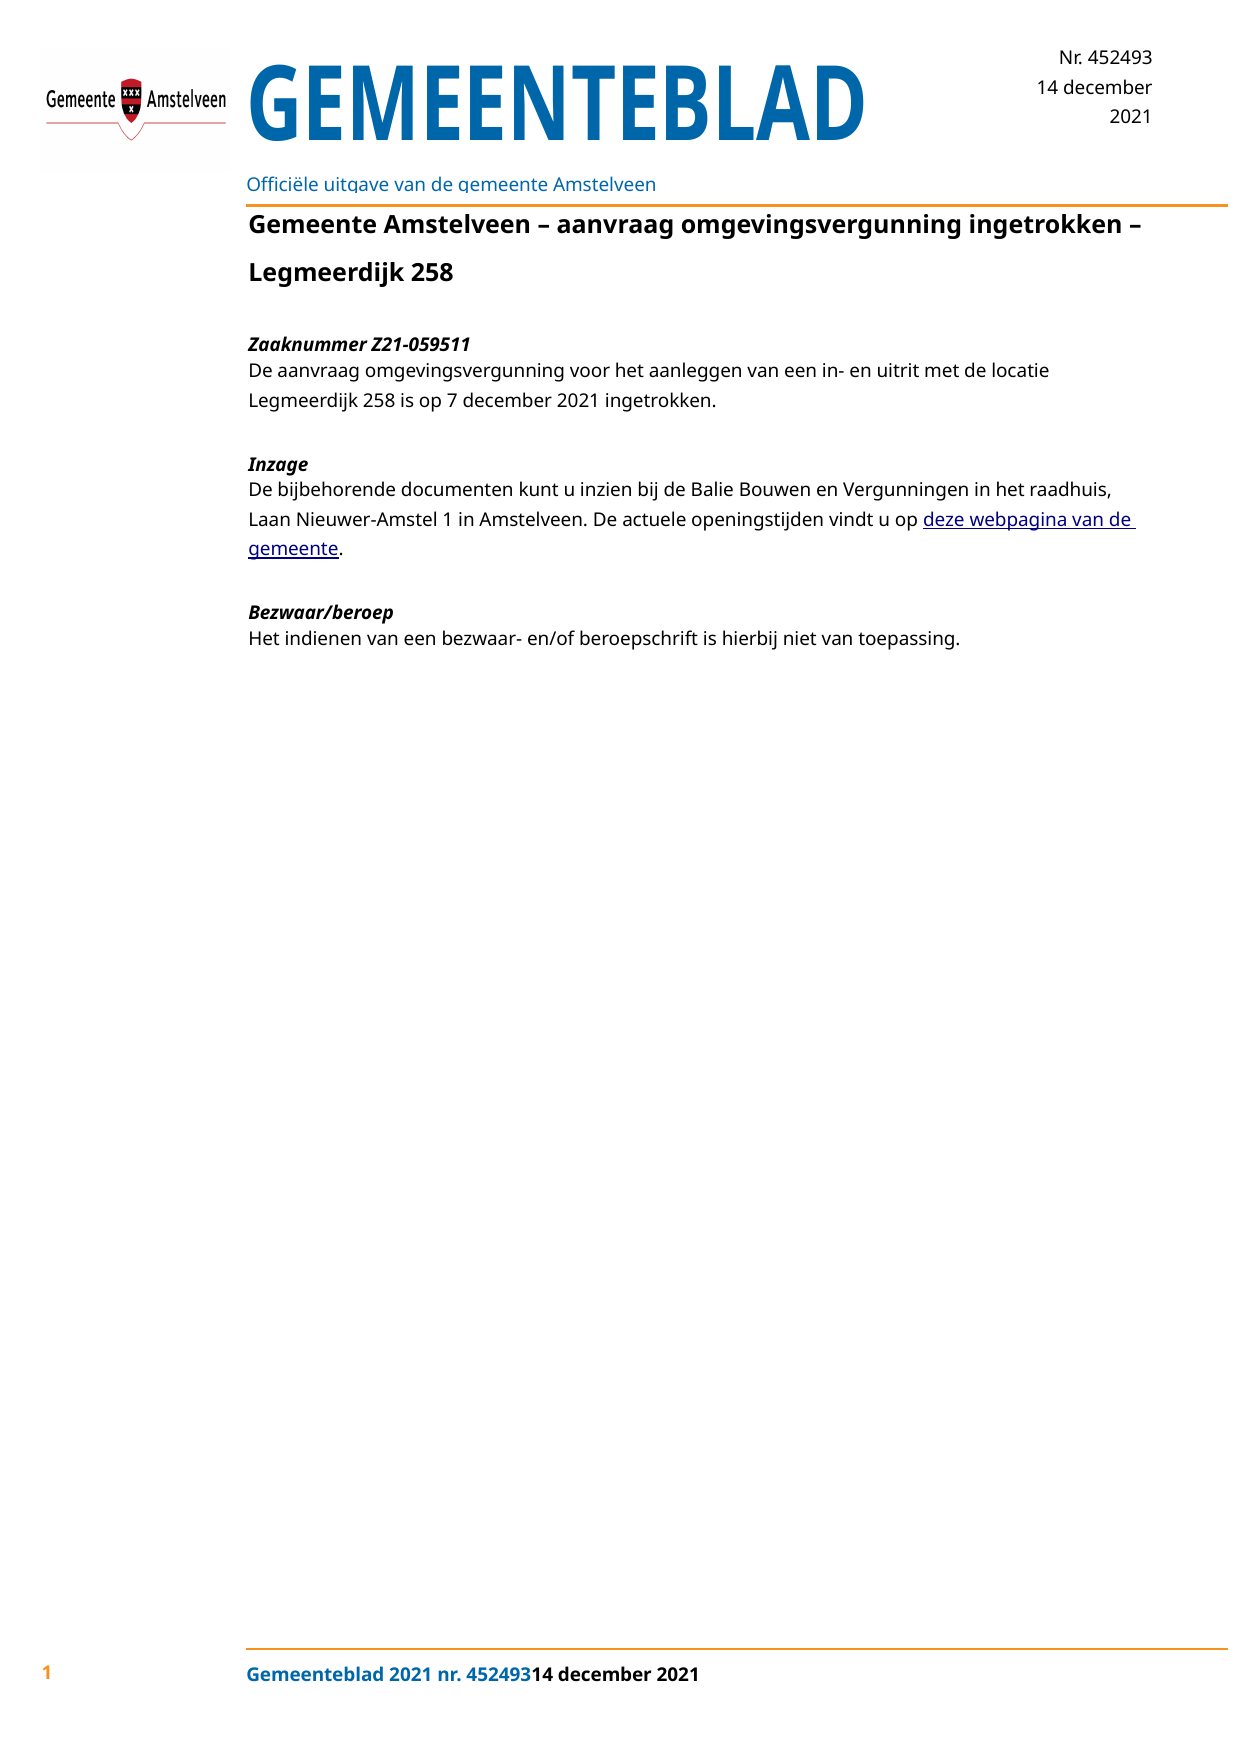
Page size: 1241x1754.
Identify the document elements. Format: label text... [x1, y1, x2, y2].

text Bezwaar/beroep [248, 599, 1152, 625]
text Inzage [248, 451, 1152, 476]
text Gemeente Amstelveen – aanvraag omgevingsvergunning ingetrokken – Legmeerdijk 258 [248, 207, 1152, 288]
text De bijbehorende documenten kunt u inzien bij de Balie Bouwen en Vergunningen in het raadhuis, Laan Nieuwer-Amstel 1 in Amstelveen. De actuele openingstijden vindt u op deze webpagina van de gemeente. [248, 476, 1152, 561]
text Zaaknummer Z21-059511 [248, 331, 1152, 357]
picture [41, 47, 231, 172]
text De aanvraag omgevingsvergunning voor het aanleggen van een in- en uitrit met de locatie Legmeerdijk 258 is op 7 december 2021 ingetrokken. [248, 357, 1152, 412]
text Het indienen van een bezwaar- en/of beroepschrift is hierbij niet van toepassing. [248, 625, 1152, 651]
